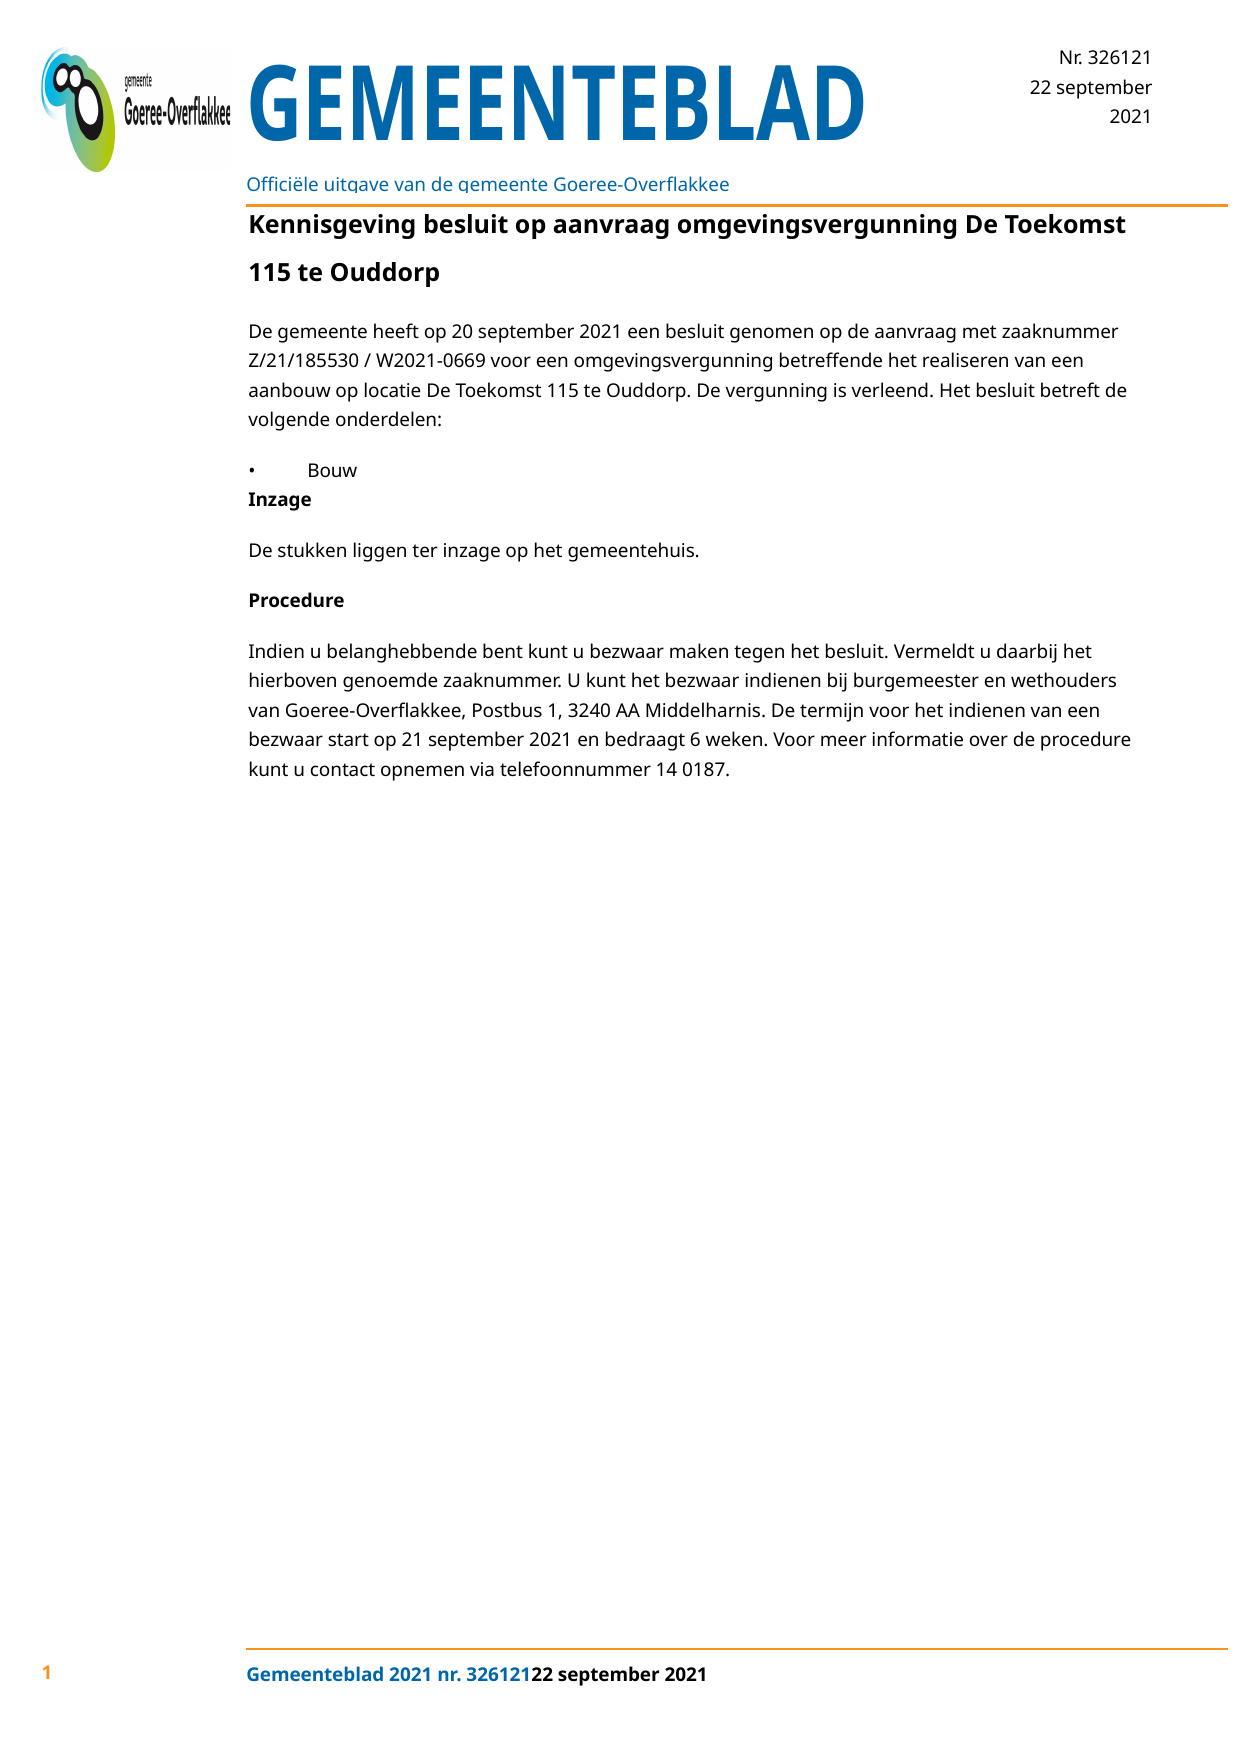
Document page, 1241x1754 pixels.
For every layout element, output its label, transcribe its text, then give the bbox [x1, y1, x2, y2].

text Indien u belanghebbende bent kunt u bezwaar maken tegen het besluit. Vermeldt u daarbij het hierboven genoemde zaaknummer. U kunt het bezwaar indienen bij burgemeester en wethouders van Goeree-Overflakkee, Postbus 1, 3240 AA Middelharnis. De termijn voor het indienen van een bezwaar start op 21 september 2021 en bedraagt 6 weken. Voor meer informatie over de procedure kunt u contact opnemen via telefoonnummer 14 0187. [248, 638, 1152, 782]
text Procedure [248, 587, 1152, 613]
text Inzage [248, 487, 1152, 512]
text De gemeente heeft op 20 september 2021 een besluit genomen op de aanvraag met zaaknummer Z/21/185530 / W2021-0669 voor een omgevingsvergunning betreffende het realiseren van een aanbouw op locatie De Toekomst 115 te Ouddorp. De vergunning is verleend. Het besluit betreft de volgende onderdelen: [248, 318, 1152, 432]
picture [41, 47, 231, 172]
list Bouw [248, 457, 1152, 483]
text De stukken liggen ter inzage op het gemeentehuis. [248, 537, 1152, 563]
text Kennisgeving besluit op aanvraag omgevingsvergunning De Toekomst 115 te Ouddorp [248, 207, 1152, 288]
